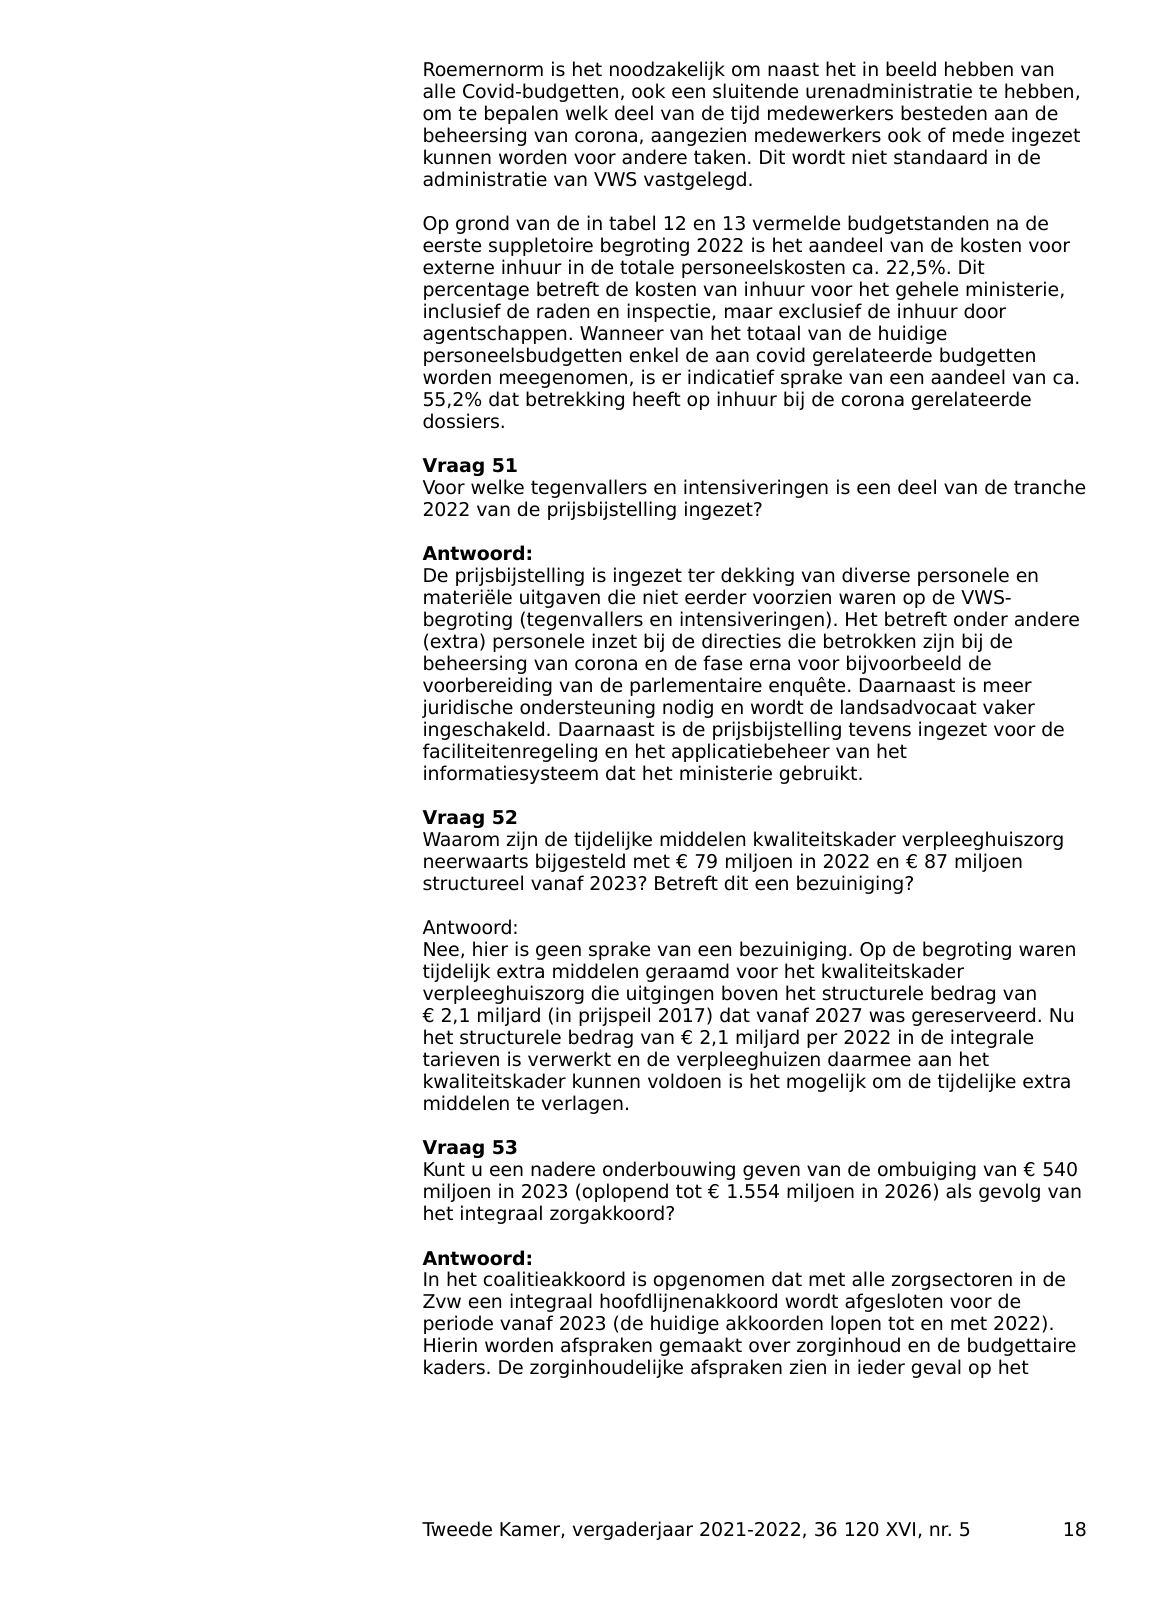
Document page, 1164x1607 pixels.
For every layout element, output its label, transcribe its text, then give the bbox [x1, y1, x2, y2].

text Vraag 52 [422, 807, 1087, 829]
text Kunt u een nadere onderbouwing geven van de ombuiging van € 540 miljoen in 2023 (oplopend tot € 1.554 miljoen in 2026) als gevolg van het integraal zorgakkoord? [422, 1159, 1087, 1225]
text Roemernorm is het noodzakelijk om naast het in beeld hebben van alle Covid-budgetten, ook een sluitende urenadministratie te hebben, om te bepalen welk deel van de tijd medewerkers besteden aan de beheersing van corona, aangezien medewerkers ook of mede ingezet kunnen worden voor andere taken. Dit wordt niet standaard in de administratie van VWS vastgelegd. [422, 59, 1087, 191]
text Waarom zijn de tijdelijke middelen kwaliteitskader verpleeghuiszorg neerwaarts bijgesteld met € 79 miljoen in 2022 en € 87 miljoen structureel vanaf 2023? Betreft dit een bezuiniging? [422, 829, 1087, 895]
text In het coalitieakkoord is opgenomen dat met alle zorgsectoren in de Zvw een integraal hoofdlijnenakkoord wordt afgesloten voor de periode vanaf 2023 (de huidige akkoorden lopen tot en met 2022). Hierin worden afspraken gemaakt over zorginhoud en de budgettaire kaders. De zorginhoudelijke afspraken zien in ieder geval op het [422, 1269, 1087, 1379]
text Op grond van de in tabel 12 en 13 vermelde budgetstanden na de eerste suppletoire begroting 2022 is het aandeel van de kosten voor externe inhuur in de totale personeelskosten ca. 22,5%. Dit percentage betreft de kosten van inhuur voor het gehele ministerie, inclusief de raden en inspectie, maar exclusief de inhuur door agentschappen. Wanneer van het totaal van de huidige personeelsbudgetten enkel de aan covid gerelateerde budgetten worden meegenomen, is er indicatief sprake van een aandeel van ca. 55,2% dat betrekking heeft op inhuur bij de corona gerelateerde dossiers. [422, 213, 1087, 433]
text Vraag 53 [422, 1137, 1087, 1159]
text Antwoord: [422, 917, 1087, 939]
text De prijsbijstelling is ingezet ter dekking van diverse personele en materiële uitgaven die niet eerder voorzien waren op de VWS-begroting (tegenvallers en intensiveringen). Het betreft onder andere (extra) personele inzet bij de directies die betrokken zijn bij de beheersing van corona en de fase erna voor bijvoorbeeld de voorbereiding van de parlementaire enquête. Daarnaast is meer juridische ondersteuning nodig en wordt de landsadvocaat vaker ingeschakeld. Daarnaast is de prijsbijstelling tevens ingezet voor de faciliteitenregeling en het applicatiebeheer van het informatiesysteem dat het ministerie gebruikt. [422, 565, 1087, 785]
text Antwoord: [422, 543, 1087, 565]
text Antwoord: [422, 1247, 1087, 1269]
text Vraag 51 [422, 455, 1087, 477]
text Nee, hier is geen sprake van een bezuiniging. Op de begroting waren tijdelijk extra middelen geraamd voor het kwaliteitskader verpleeghuiszorg die uitgingen boven het structurele bedrag van € 2,1 miljard (in prijspeil 2017) dat vanaf 2027 was gereserveerd. Nu het structurele bedrag van € 2,1 miljard per 2022 in de integrale tarieven is verwerkt en de verpleeghuizen daarmee aan het kwaliteitskader kunnen voldoen is het mogelijk om de tijdelijke extra middelen te verlagen. [422, 939, 1087, 1115]
text Voor welke tegenvallers en intensiveringen is een deel van de tranche 2022 van de prijsbijstelling ingezet? [422, 477, 1087, 521]
